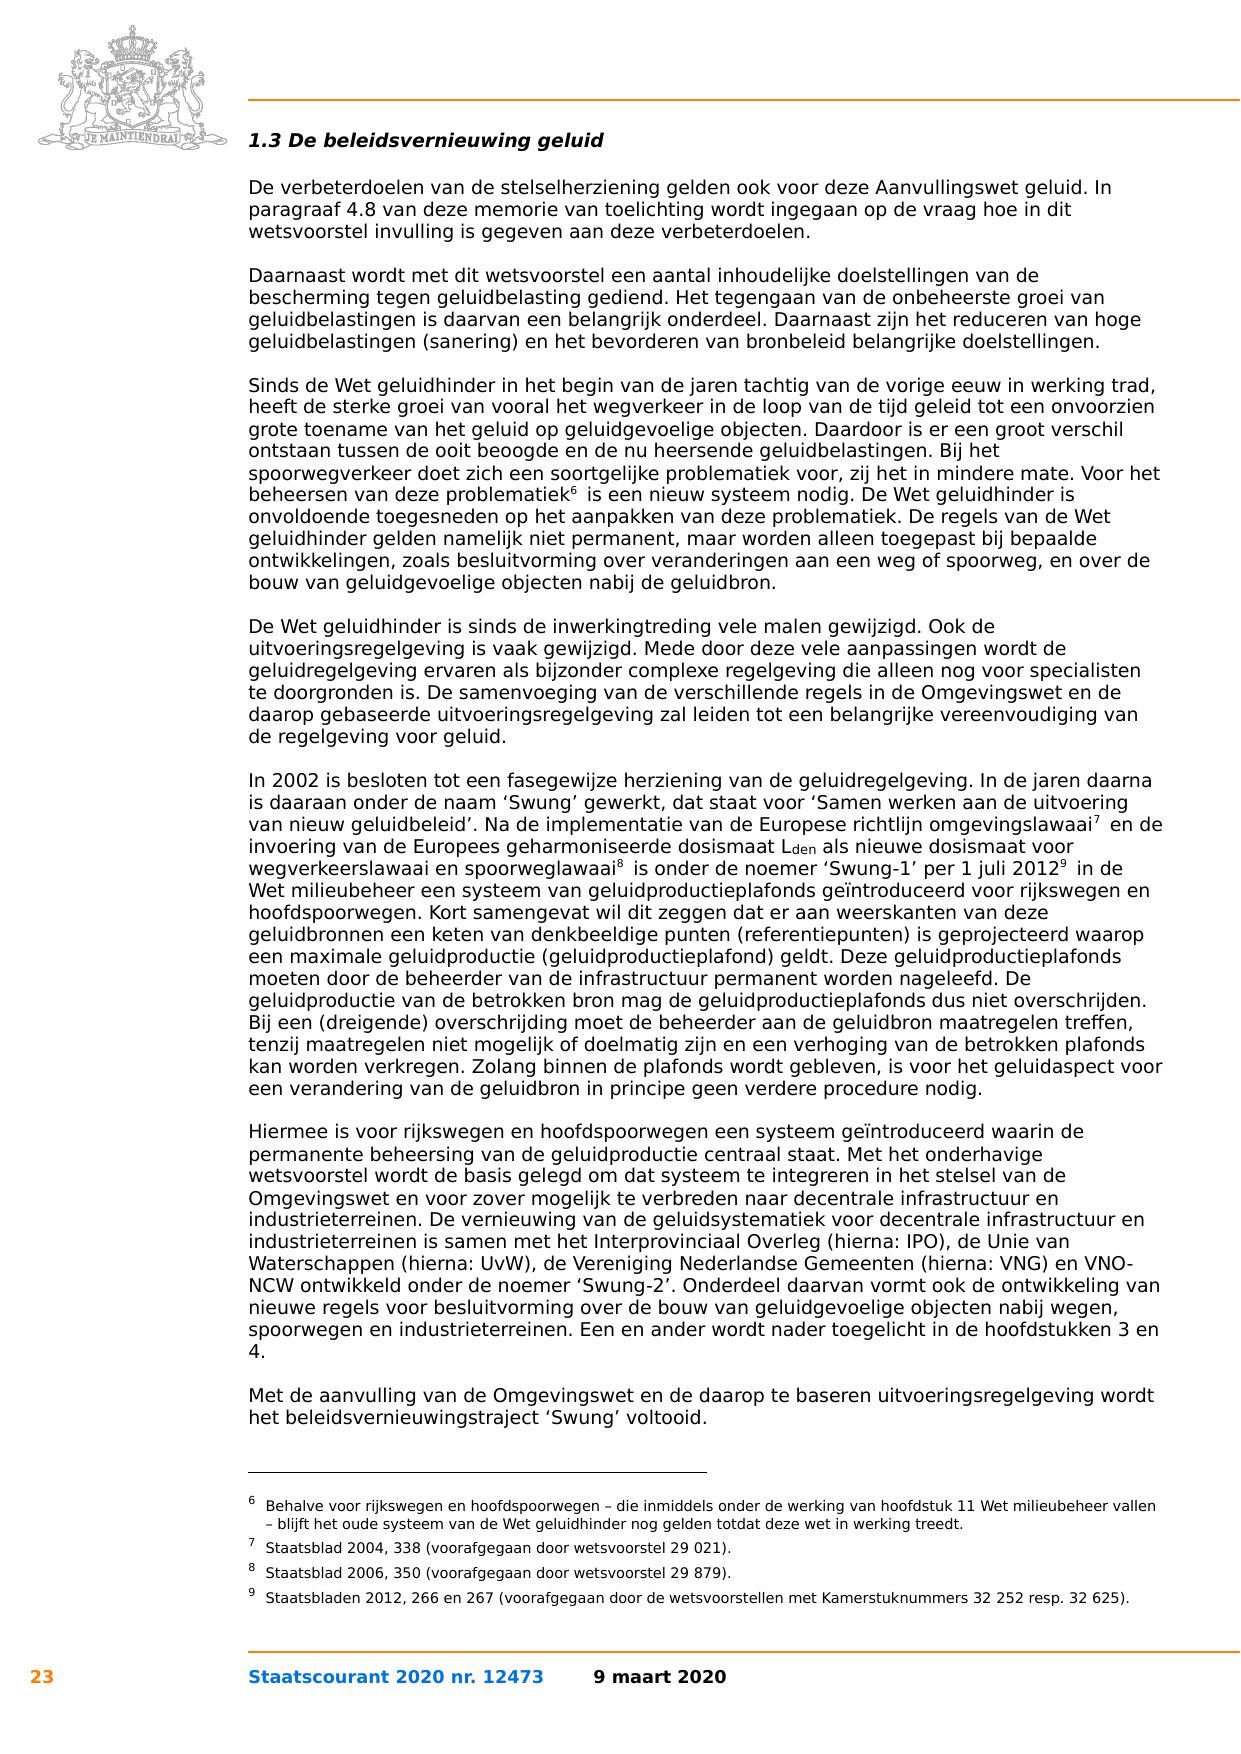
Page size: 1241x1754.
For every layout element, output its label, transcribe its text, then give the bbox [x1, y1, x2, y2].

text De Wet geluidhinder is sinds de inwerkingtreding vele malen gewijzigd. Ook de uitvoeringsregelgeving is vaak gewijzigd. Mede door deze vele aanpassingen wordt de geluidregelgeving ervaren als bijzonder complexe regelgeving die alleen nog voor specialisten te doorgronden is. De samenvoeging van de verschillende regels in de Omgevingswet en de daarop gebaseerde uitvoeringsregelgeving zal leiden tot een belangrijke vereenvoudiging van de regelgeving voor geluid. [248, 616, 1163, 748]
subtitle 1.3 De beleidsvernieuwing geluid [248, 130, 1163, 152]
text Behalve voor rijkswegen en hoofdspoorwegen – die inmiddels onder de werking van hoofdstuk 11 Wet milieubeheer vallen – blijft het oude systeem van de Wet geluidhinder nog gelden totdat deze wet in werking treedt. [248, 1494, 1163, 1533]
picture [38, 25, 227, 150]
text Met de aanvulling van de Omgevingswet en de daarop te baseren uitvoeringsregelgeving wordt het beleidsvernieuwingstraject ‘Swung’ voltooid. [248, 1385, 1163, 1429]
text Staatsblad 2006, 350 (voorafgegaan door wetsvoorstel 29 879). [248, 1561, 1163, 1583]
text Hiermee is voor rijkswegen en hoofdspoorwegen een systeem geïntroduceerd waarin de permanente beheersing van de geluidproductie centraal staat. Met het onderhavige wetsvoorstel wordt de basis gelegd om dat systeem te integreren in het stelsel van de Omgevingswet en voor zover mogelijk te verbreden naar decentrale infrastructuur en industrieterreinen. De vernieuwing van de geluidsystematiek voor decentrale infrastructuur en industrieterreinen is samen met het Interprovinciaal Overleg (hierna: IPO), de Unie van Waterschappen (hierna: UvW), de Vereniging Nederlandse Gemeenten (hierna: VNG) en VNO-NCW ontwikkeld onder de noemer ‘Swung‑2’. Onderdeel daarvan vormt ook de ontwikkeling van nieuwe regels voor besluitvorming over de bouw van geluidgevoelige objecten nabij wegen, spoorwegen en industrieterreinen. Een en ander wordt nader toegelicht in de hoofdstukken 3 en 4. [248, 1121, 1163, 1363]
text Daarnaast wordt met dit wetsvoorstel een aantal inhoudelijke doelstellingen van de bescherming tegen geluidbelasting gediend. Het tegengaan van de onbeheerste groei van geluidbelastingen is daarvan een belangrijk onderdeel. Daarnaast zijn het reduceren van hoge geluidbelastingen (sanering) en het bevorderen van bronbeleid belangrijke doelstellingen. [248, 265, 1163, 353]
text Staatsblad 2004, 338 (voorafgegaan door wetsvoorstel 29 021). [248, 1536, 1163, 1558]
text De verbeterdoelen van de stelselherziening gelden ook voor deze Aanvullingswet geluid. In paragraaf 4.8 van deze memorie van toelichting wordt ingegaan op de vraag hoe in dit wetsvoorstel invulling is gegeven aan deze verbeterdoelen. [248, 177, 1163, 243]
text In 2002 is besloten tot een fasegewijze herziening van de geluidregelgeving. In de jaren daarna is daaraan onder de naam ‘Swung’ gewerkt, dat staat voor ‘Samen werken aan de uitvoering van nieuw geluidbeleid’. Na de implementatie van de Europese richtlijn omgevingslawaai en de invoering van de Europees geharmoniseerde dosismaat Lden als nieuwe dosismaat voor wegverkeerslawaai en spoorweglawaai is onder de noemer ‘Swung‑1’ per 1 juli 2012 in de Wet milieubeheer een systeem van geluidproductieplafonds geïntroduceerd voor rijkswegen en hoofdspoorwegen. Kort samengevat wil dit zeggen dat er aan weerskanten van deze geluidbronnen een keten van denkbeeldige punten (referentiepunten) is geprojecteerd waarop een maximale geluidproductie (geluidproductieplafond) geldt. Deze geluidproductieplafonds moeten door de beheerder van de infrastructuur permanent worden nageleefd. De geluidproductie van de betrokken bron mag de geluidproductieplafonds dus niet overschrijden. Bij een (dreigende) overschrijding moet de beheerder aan de geluidbron maatregelen treffen, tenzij maatregelen niet mogelijk of doelmatig zijn en een verhoging van de betrokken plafonds kan worden verkregen. Zolang binnen de plafonds wordt gebleven, is voor het geluidaspect voor een verandering van de geluidbron in principe geen verdere procedure nodig. [248, 770, 1163, 1099]
text Staatsbladen 2012, 266 en 267 (voorafgegaan door de wetsvoorstellen met Kamerstuknummers 32 252 resp. 32 625). [248, 1586, 1163, 1608]
text Sinds de Wet geluidhinder in het begin van de jaren tachtig van de vorige eeuw in werking trad, heeft de sterke groei van vooral het wegverkeer in de loop van de tijd geleid tot een onvoorzien grote toename van het geluid op geluidgevoelige objecten. Daardoor is er een groot verschil ontstaan tussen de ooit beoogde en de nu heersende geluidbelastingen. Bij het spoorwegverkeer doet zich een soortgelijke problematiek voor, zij het in mindere mate. Voor het beheersen van deze problematiek is een nieuw systeem nodig. De Wet geluidhinder is onvoldoende toegesneden op het aanpakken van deze problematiek. De regels van de Wet geluidhinder gelden namelijk niet permanent, maar worden alleen toegepast bij bepaalde ontwikkelingen, zoals besluitvorming over veranderingen aan een weg of spoorweg, en over de bouw van geluidgevoelige objecten nabij de geluidbron. [248, 374, 1163, 594]
